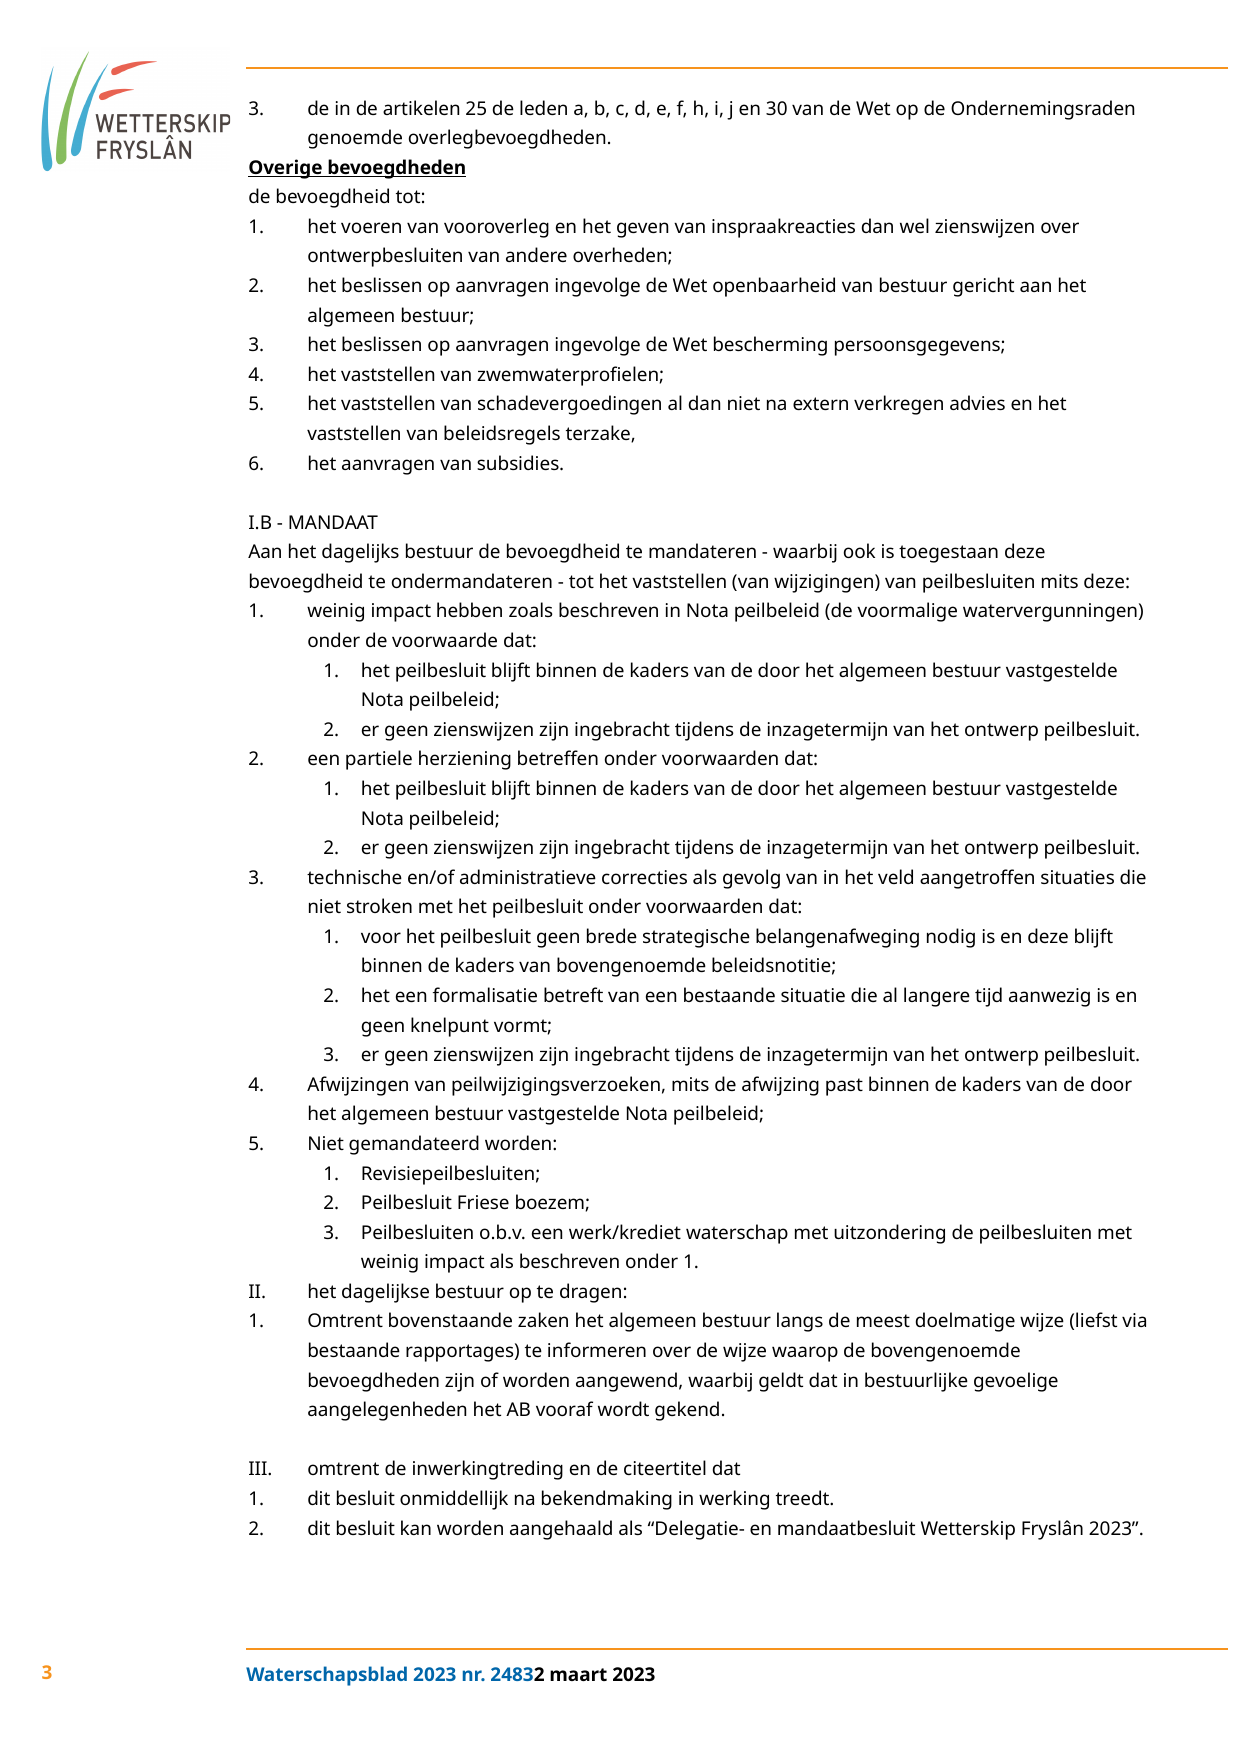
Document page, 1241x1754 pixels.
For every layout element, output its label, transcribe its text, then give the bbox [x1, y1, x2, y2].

text I.B - MANDAAT [248, 509, 1152, 535]
list het dagelijkse bestuur op te dragen: [248, 1278, 1152, 1304]
list het een formalisatie betreft van een bestaande situatie die al langere tijd aanwezig is en geen knelpunt vormt; [323, 982, 1152, 1038]
list het beslissen op aanvragen ingevolge de Wet openbaarheid van bestuur gericht aan het algemeen bestuur; [248, 272, 1152, 328]
list technische en/of administratieve correcties als gevolg van in het veld aangetroffen situaties die niet stroken met het peilbesluit onder voorwaarden dat: [248, 864, 1152, 919]
list omtrent de inwerkingtreding en de citeertitel dat [248, 1456, 1152, 1481]
list dit besluit onmiddellijk na bekendmaking in werking treedt. [248, 1485, 1152, 1511]
list de in de artikelen 25 de leden a, b, c, d, e, f, h, i, j en 30 van de Wet op de Ondernemingsraden genoemde overlegbevoegdheden. [248, 95, 1152, 150]
list het peilbesluit blijft binnen de kaders van de door het algemeen bestuur vastgestelde Nota peilbeleid; [323, 775, 1152, 831]
picture [41, 47, 231, 172]
list het voeren van vooroverleg en het geven van inspraakreacties dan wel zienswijzen over ontwerpbesluiten van andere overheden; [248, 213, 1152, 268]
list Omtrent bovenstaande zaken het algemeen bestuur langs de meest doelmatige wijze (liefst via bestaande rapportages) te informeren over de wijze waarop de bovengenoemde bevoegdheden zijn of worden aangewend, waarbij geldt dat in bestuurlijke gevoelige aangelegenheden het AB vooraf wordt gekend. [248, 1308, 1152, 1422]
list weinig impact hebben zoals beschreven in Nota peilbeleid (de voormalige watervergunningen) onder de voorwaarde dat: [248, 598, 1152, 653]
text Aan het dagelijks bestuur de bevoegdheid te mandateren - waarbij ook is toegestaan deze bevoegdheid te ondermandateren - tot het vaststellen (van wijzigingen) van peilbesluiten mits deze: [248, 538, 1152, 594]
list Peilbesluiten o.b.v. een werk/krediet waterschap met uitzondering de peilbesluiten met weinig impact als beschreven onder 1. [323, 1219, 1152, 1274]
list er geen zienswijzen zijn ingebracht tijdens de inzagetermijn van het ontwerp peilbesluit. [323, 716, 1152, 742]
list Niet gemandateerd worden: [248, 1130, 1152, 1156]
list het vaststellen van schadevergoedingen al dan niet na extern verkregen advies en het vaststellen van beleidsregels terzake, [248, 391, 1152, 446]
text Overige bevoegdheden [248, 154, 1152, 180]
list voor het peilbesluit geen brede strategische belangenafweging nodig is en deze blijft binnen de kaders van bovengenoemde beleidsnotitie; [323, 923, 1152, 978]
list dit besluit kan worden aangehaald als “Delegatie- en mandaatbesluit Wetterskip Fryslân 2023”. [248, 1515, 1152, 1541]
list er geen zienswijzen zijn ingebracht tijdens de inzagetermijn van het ontwerp peilbesluit. [323, 834, 1152, 860]
list Peilbesluit Friese boezem; [323, 1189, 1152, 1215]
list het aanvragen van subsidies. [248, 450, 1152, 476]
list er geen zienswijzen zijn ingebracht tijdens de inzagetermijn van het ontwerp peilbesluit. [323, 1041, 1152, 1067]
list het vaststellen van zwemwaterprofielen; [248, 361, 1152, 387]
text de bevoegdheid tot: [248, 183, 1152, 209]
list een partiele herziening betreffen onder voorwaarden dat: [248, 746, 1152, 771]
list Afwijzingen van peilwijzigingsverzoeken, mits de afwijzing past binnen de kaders van de door het algemeen bestuur vastgestelde Nota peilbeleid; [248, 1071, 1152, 1126]
list het beslissen op aanvragen ingevolge de Wet bescherming persoonsgegevens; [248, 331, 1152, 357]
list het peilbesluit blijft binnen de kaders van de door het algemeen bestuur vastgestelde Nota peilbeleid; [323, 657, 1152, 712]
list Revisiepeilbesluiten; [323, 1160, 1152, 1186]
